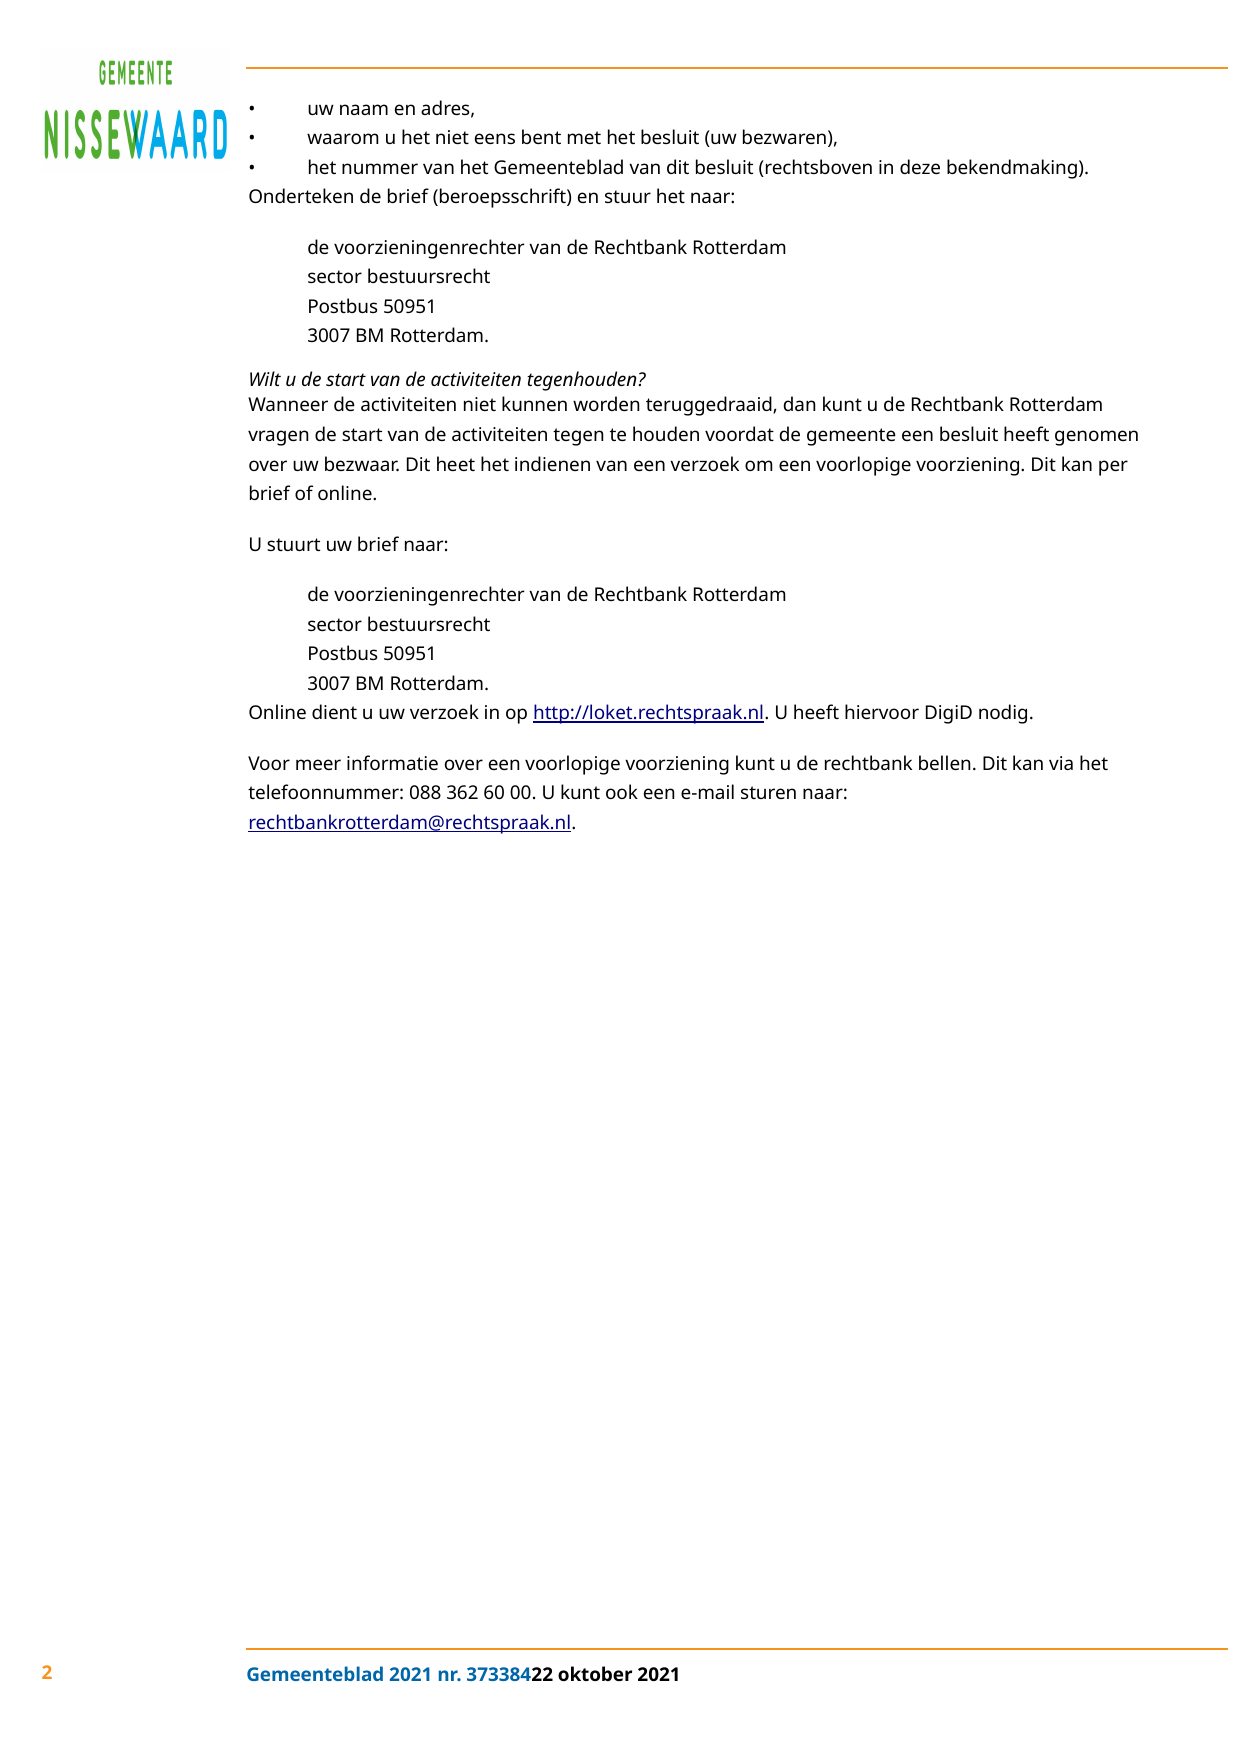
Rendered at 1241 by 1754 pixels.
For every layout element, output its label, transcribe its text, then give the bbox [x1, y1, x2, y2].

list 3007 BM Rotterdam. [248, 670, 1152, 696]
text Wanneer de activiteiten niet kunnen worden teruggedraaid, dan kunt u de Rechtbank Rotterdam vragen de start van de activiteiten tegen te houden voordat de gemeente een besluit heeft genomen over uw bezwaar. Dit heet het indienen van een verzoek om een voorlopige voorziening. Dit kan per brief of online. [248, 392, 1152, 506]
text Online dient u uw verzoek in op http://loket.rechtspraak.nl. U heeft hiervoor DigiD nodig. [248, 699, 1152, 725]
text U stuurt uw brief naar: [248, 531, 1152, 556]
text Voor meer informatie over een voorlopige voorziening kunt u de rechtbank bellen. Dit kan via het telefoonnummer: 088 362 60 00. U kunt ook een e-mail sturen naar: rechtbankrotterdam@rechtspraak.nl. [248, 750, 1152, 835]
list sector bestuursrecht [248, 611, 1152, 636]
list de voorzieningenrechter van de Rechtbank Rotterdam [248, 234, 1152, 260]
list 3007 BM Rotterdam. [248, 323, 1152, 348]
list uw naam en adres, [248, 95, 1152, 121]
list Postbus 50951 [248, 293, 1152, 319]
list de voorzieningenrechter van de Rechtbank Rotterdam [248, 581, 1152, 607]
picture [41, 47, 231, 172]
list sector bestuursrecht [248, 263, 1152, 289]
list het nummer van het Gemeenteblad van dit besluit (rechtsboven in deze bekendmaking). [248, 154, 1152, 180]
text Onderteken de brief (beroepsschrift) en stuur het naar: [248, 183, 1152, 209]
list Postbus 50951 [248, 640, 1152, 666]
text Wilt u de start van de activiteiten tegenhouden? [248, 366, 1152, 392]
list waarom u het niet eens bent met het besluit (uw bezwaren), [248, 124, 1152, 150]
